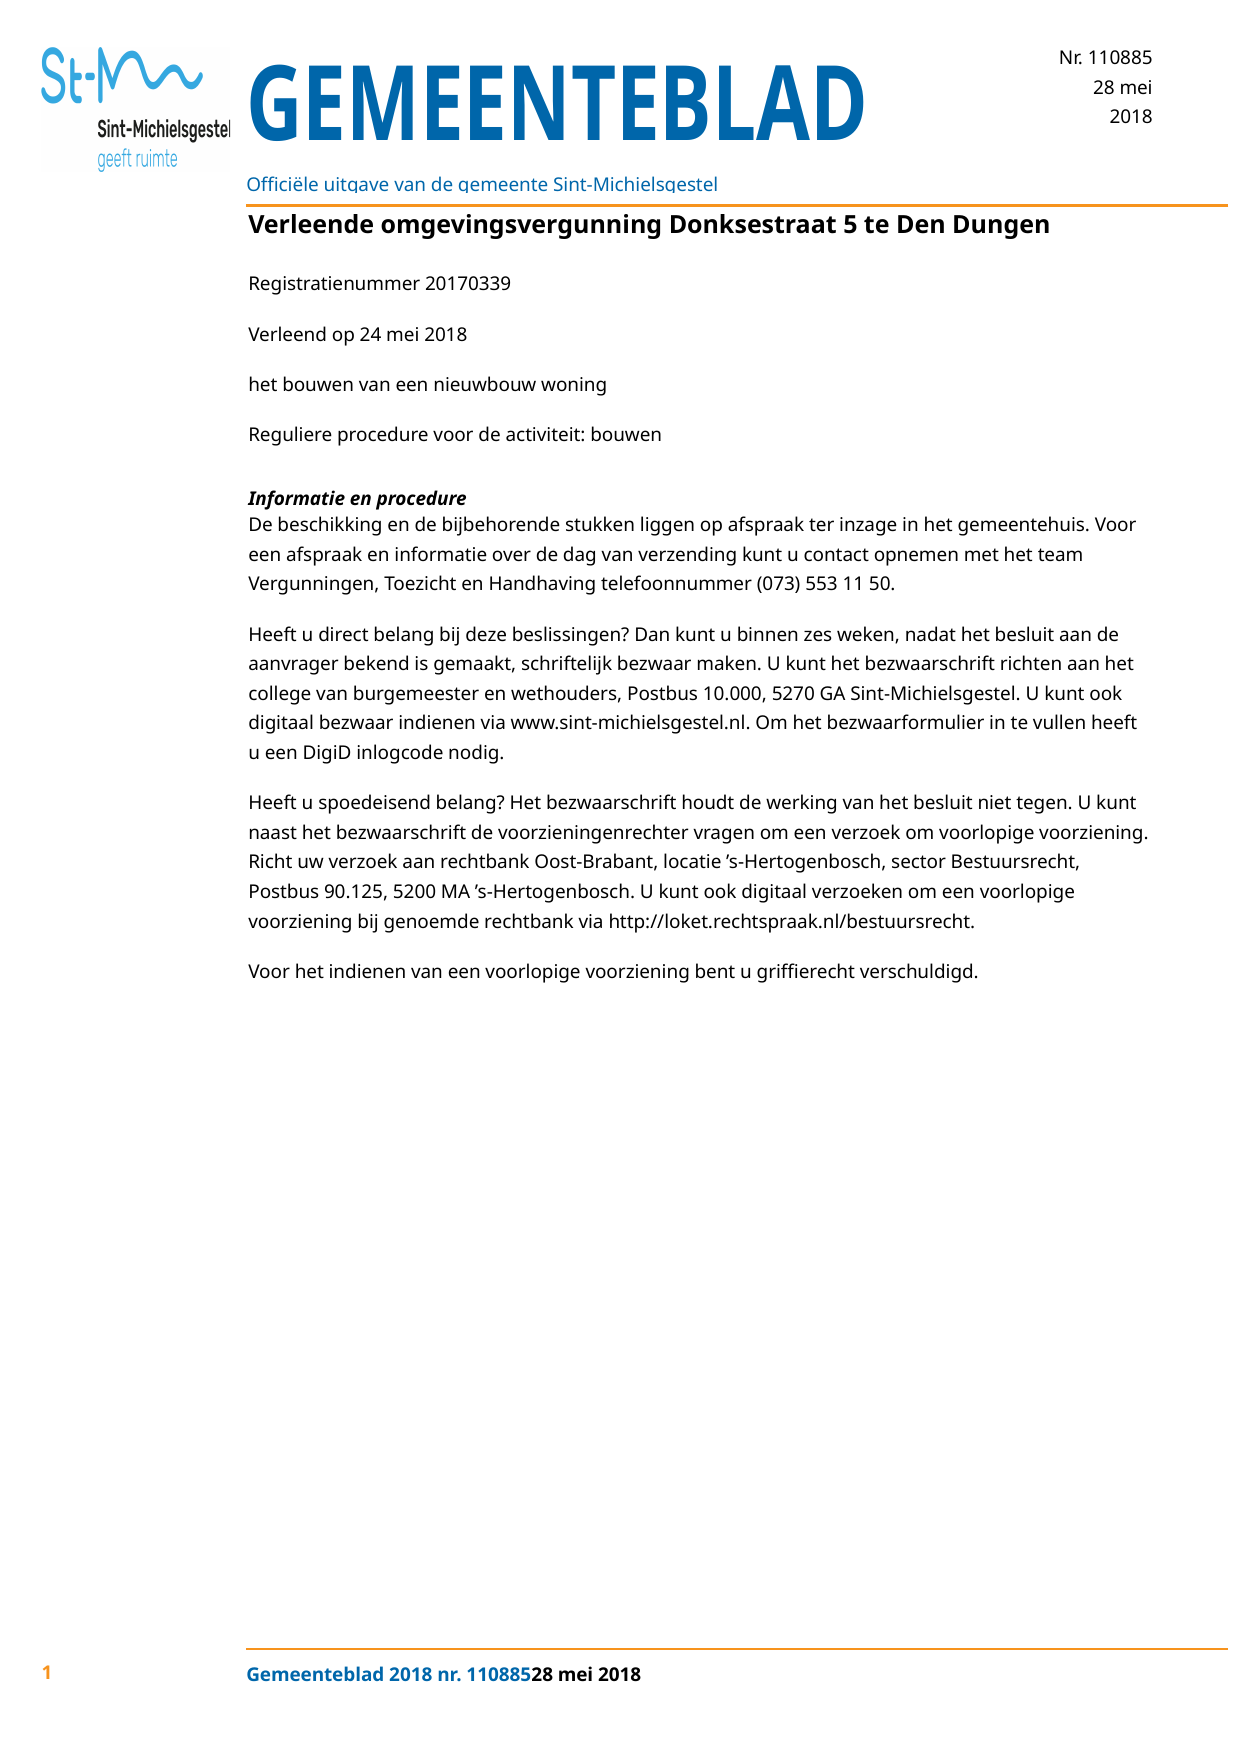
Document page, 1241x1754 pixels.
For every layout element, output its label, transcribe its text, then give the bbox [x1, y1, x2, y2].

text het bouwen van een nieuwbouw woning [248, 371, 1152, 397]
text Heeft u spoedeisend belang? Het bezwaarschrift houdt de werking van het besluit niet tegen. U kunt naast het bezwaarschrift de voorzieningenrechter vragen om een verzoek om voorlopige voorziening. Richt uw verzoek aan rechtbank Oost-Brabant, locatie ’s-Hertogenbosch, sector Bestuursrecht, Postbus 90.125, 5200 MA ’s-Hertogenbosch. U kunt ook digitaal verzoeken om een voorlopige voorziening bij genoemde rechtbank via http://loket.rechtspraak.nl/bestuursrecht. [248, 789, 1152, 934]
text Verleende omgevingsvergunning Donksestraat 5 te Den Dungen [248, 207, 1152, 241]
text Registratienummer 20170339 [248, 270, 1152, 296]
picture [41, 47, 231, 172]
text Voor het indienen van een voorlopige voorziening bent u griffierecht verschuldigd. [248, 958, 1152, 984]
text Reguliere procedure voor de activiteit: bouwen [248, 422, 1152, 447]
text De beschikking en de bijbehorende stukken liggen op afspraak ter inzage in het gemeentehuis. Voor een afspraak en informatie over de dag van verzending kunt u contact opnemen met het team Vergunningen, Toezicht en Handhaving telefoonnummer (073) 553 11 50. [248, 511, 1152, 596]
text Verleend op 24 mei 2018 [248, 321, 1152, 346]
text Informatie en procedure [248, 486, 1152, 511]
text Heeft u direct belang bij deze beslissingen? Dan kunt u binnen zes weken, nadat het besluit aan de aanvrager bekend is gemaakt, schriftelijk bezwaar maken. U kunt het bezwaarschrift richten aan het college van burgemeester en wethouders, Postbus 10.000, 5270 GA Sint-Michielsgestel. U kunt ook digitaal bezwaar indienen via www.sint-michielsgestel.nl. Om het bezwaarformulier in te vullen heeft u een DigiD inlogcode nodig. [248, 621, 1152, 765]
